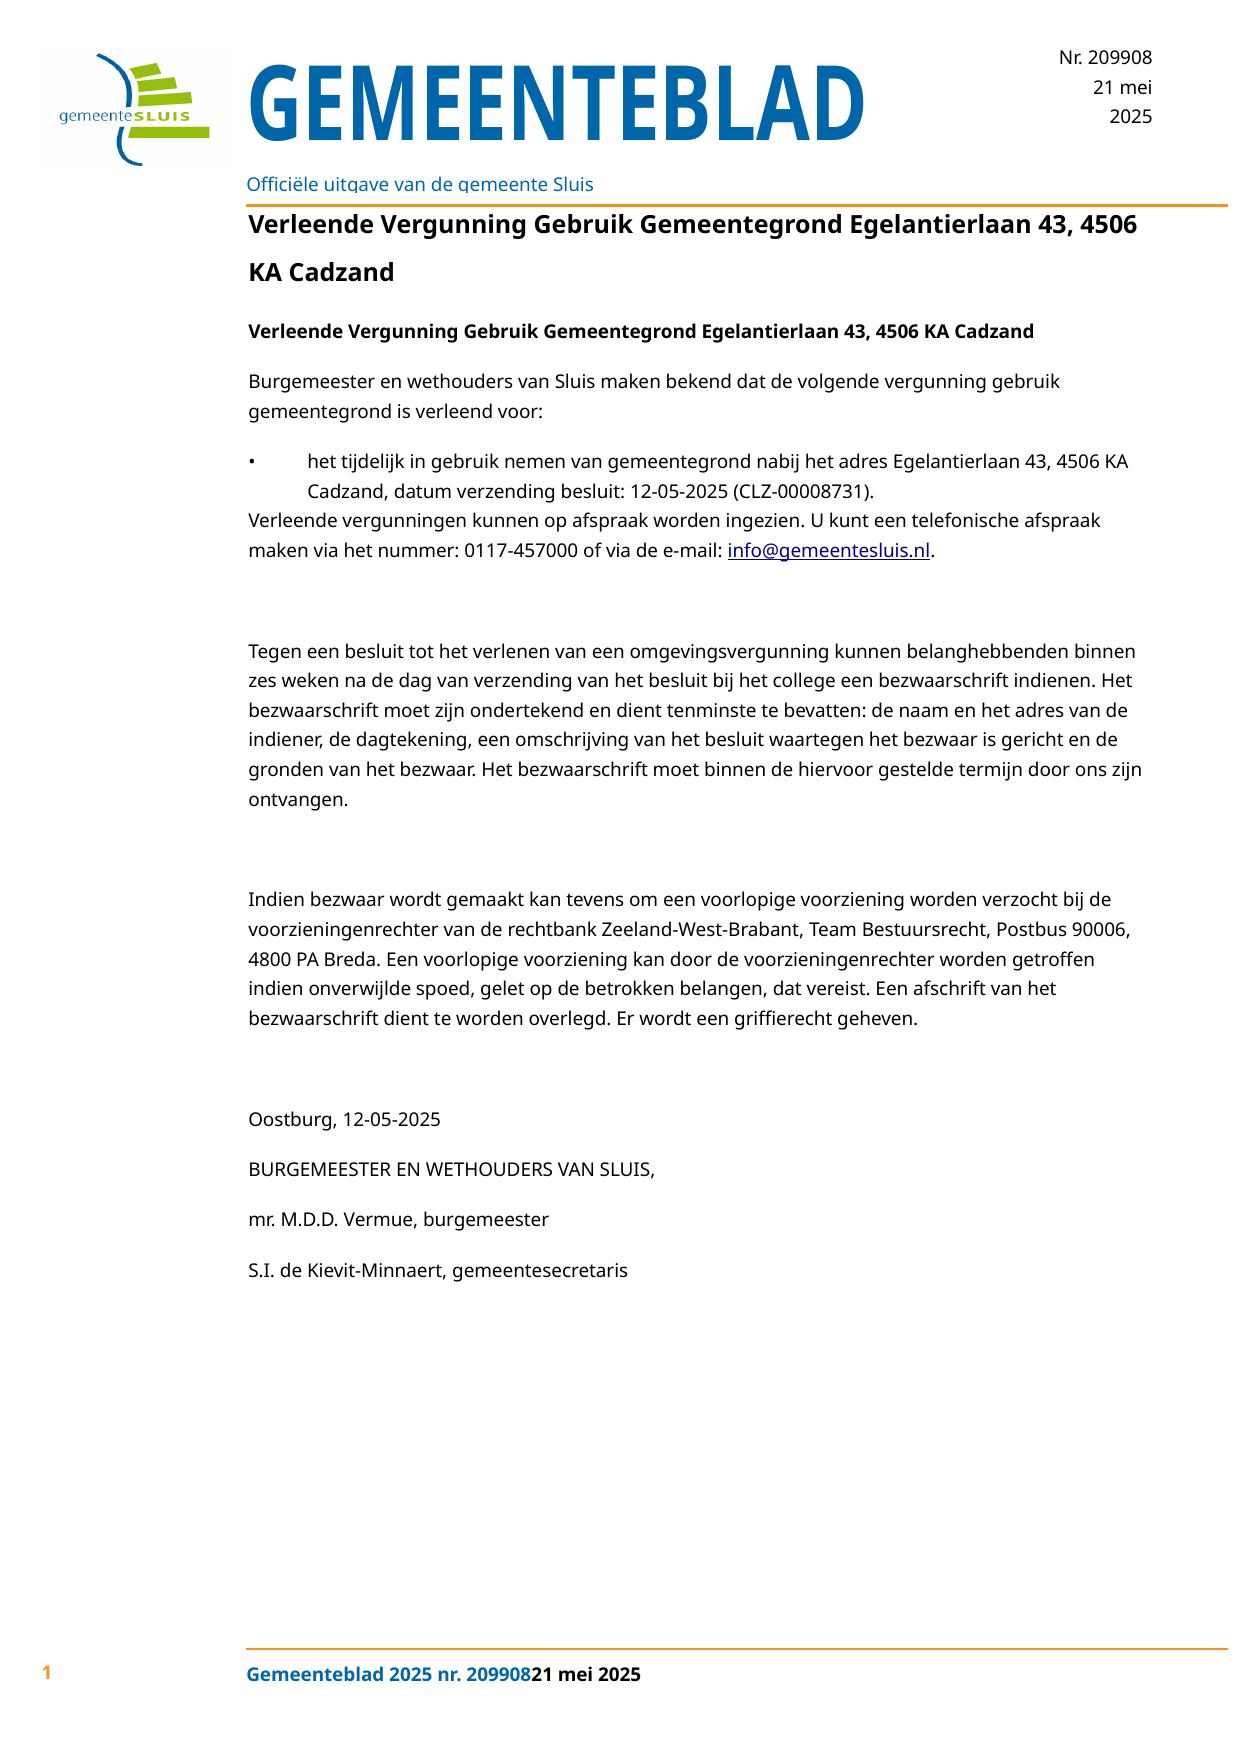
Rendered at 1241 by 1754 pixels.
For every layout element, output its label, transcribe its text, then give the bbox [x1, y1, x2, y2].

text mr. M.D.D. Vermue, burgemeester [248, 1207, 1152, 1232]
text Verleende vergunningen kunnen op afspraak worden ingezien. U kunt een telefonische afspraak maken via het nummer: 0117-457000 of via de e-mail: info@gemeentesluis.nl. [248, 507, 1152, 563]
text Tegen een besluit tot het verlenen van een omgevingsvergunning kunnen belanghebbenden binnen zes weken na de dag van verzending van het besluit bij het college een bezwaarschrift indienen. Het bezwaarschrift moet zijn ondertekend en dient tenminste te bevatten: de naam en het adres van de indiener, de dagtekening, een omschrijving van het besluit waartegen het bezwaar is gericht en de gronden van het bezwaar. Het bezwaarschrift moet binnen de hiervoor gestelde termijn door ons zijn ontvangen. [248, 638, 1152, 812]
text Burgemeester en wethouders van Sluis maken bekend dat de volgende vergunning gebruik gemeentegrond is verleend voor: [248, 368, 1152, 424]
picture [41, 47, 231, 172]
text S.I. de Kievit-Minnaert, gemeentesecretaris [248, 1257, 1152, 1283]
list het tijdelijk in gebruik nemen van gemeentegrond nabij het adres Egelantierlaan 43, 4506 KA Cadzand, datum verzending besluit: 12-05-2025 (CLZ-00008731). [248, 448, 1152, 504]
text Verleende Vergunning Gebruik Gemeentegrond Egelantierlaan 43, 4506 KA Cadzand [248, 318, 1152, 344]
text Indien bezwaar wordt gemaakt kan tevens om een voorlopige voorziening worden verzocht bij de voorzieningenrechter van de rechtbank Zeeland-West-Brabant, Team Bestuursrecht, Postbus 90006, 4800 PA Breda. Een voorlopige voorziening kan door de voorzieningenrechter worden getroffen indien onverwijlde spoed, gelet op de betrokken belangen, dat vereist. Een afschrift van het bezwaarschrift dient te worden overlegd. Er wordt een griffierecht geheven. [248, 887, 1152, 1031]
text Oostburg, 12-05-2025 [248, 1106, 1152, 1132]
text BURGEMEESTER EN WETHOUDERS VAN SLUIS, [248, 1156, 1152, 1182]
text Verleende Vergunning Gebruik Gemeentegrond Egelantierlaan 43, 4506 KA Cadzand [248, 207, 1152, 288]
